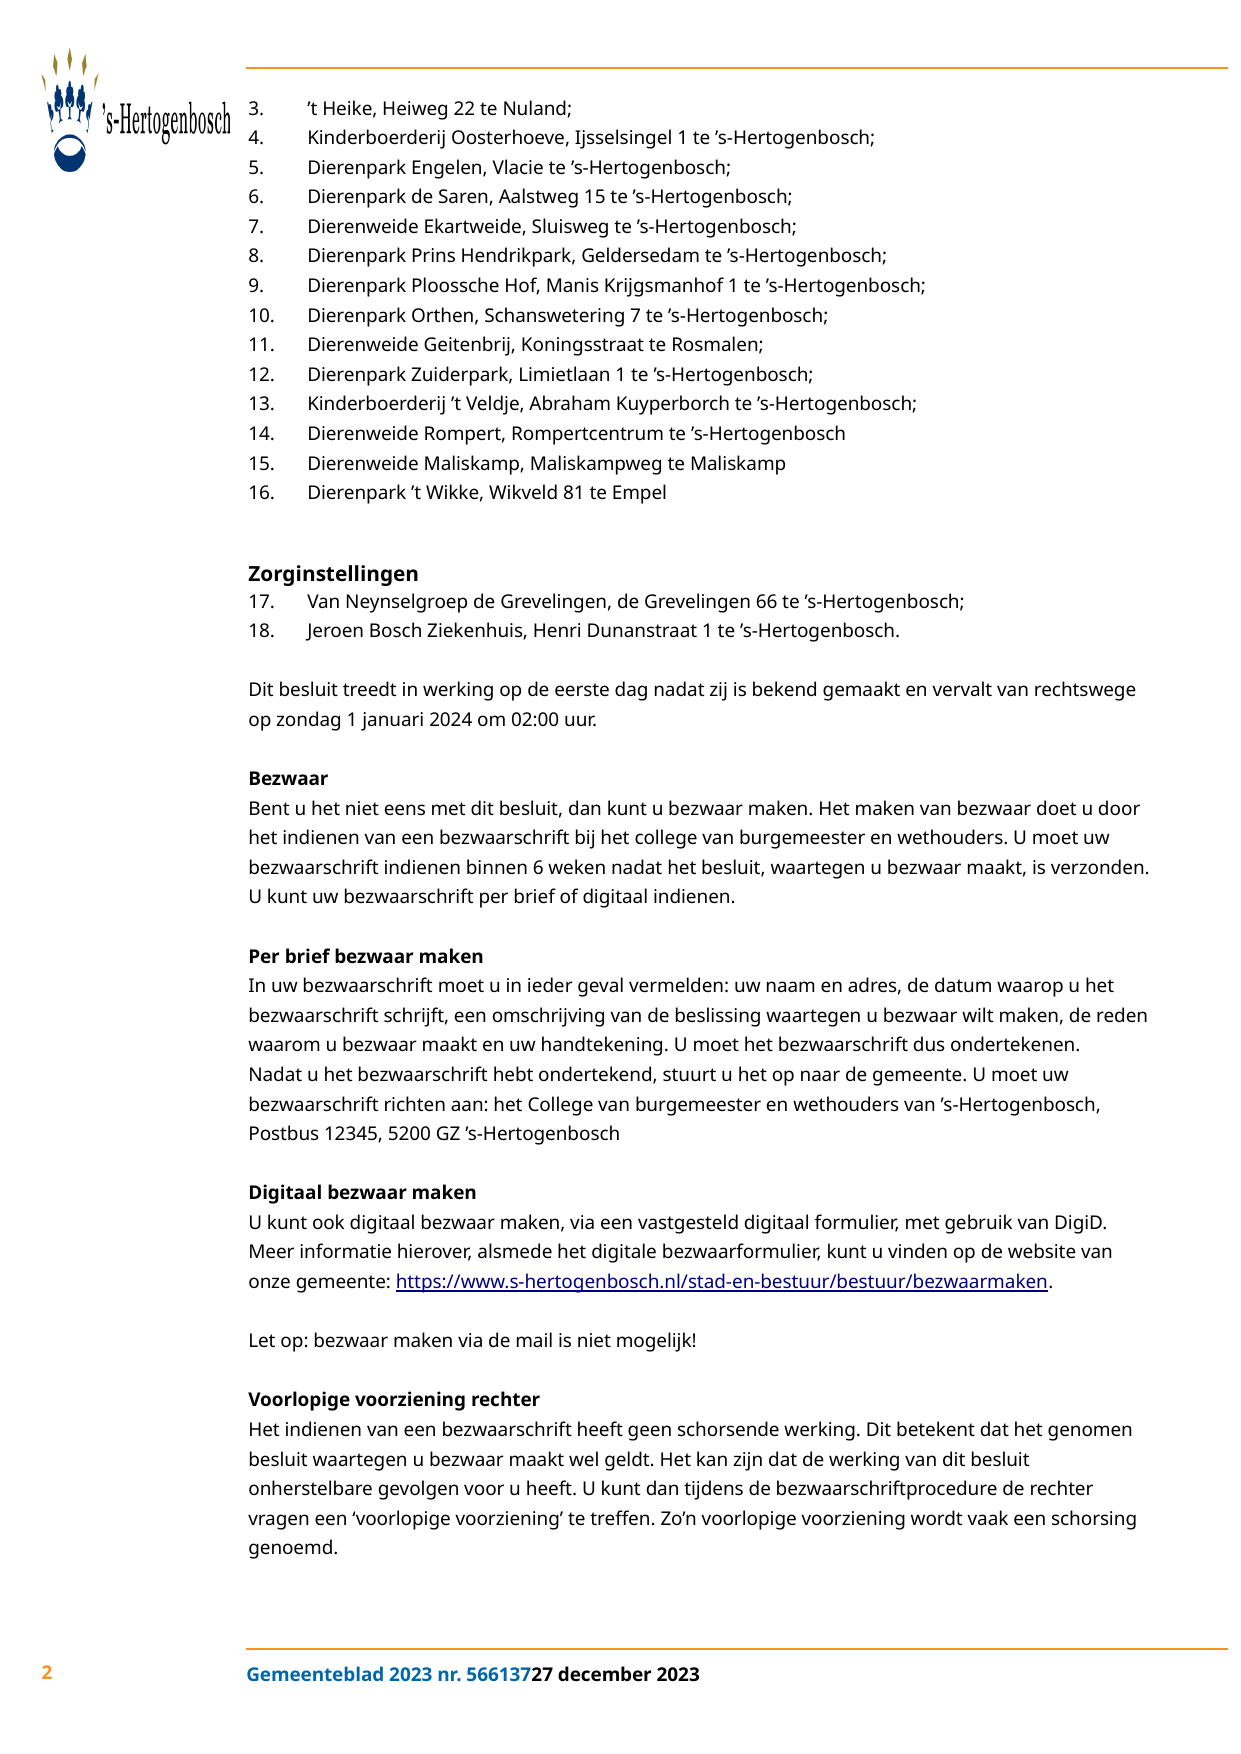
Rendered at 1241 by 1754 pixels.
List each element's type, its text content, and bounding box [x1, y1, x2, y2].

picture [41, 47, 231, 172]
text Het indienen van een bezwaarschrift heeft geen schorsende werking. Dit betekent dat het genomen besluit waartegen u bezwaar maakt wel geldt. Het kan zijn dat de werking van dit besluit onherstelbare gevolgen voor u heeft. U kunt dan tijdens de bezwaarschriftprocedure de rechter vragen een ‘voorlopige voorziening’ te treffen. Zo’n voorlopige voorziening wordt vaak een schorsing genoemd. [248, 1416, 1152, 1560]
list Dierenpark Orthen, Schanswetering 7 te ’s-Hertogenbosch; [248, 302, 1152, 328]
list Dierenpark de Saren, Aalstweg 15 te ’s-Hertogenbosch; [248, 183, 1152, 209]
text Nadat u het bezwaarschrift hebt ondertekend, stuurt u het op naar de gemeente. U moet uw bezwaarschrift richten aan: het College van burgemeester en wethouders van ’s-Hertogenbosch, [248, 1061, 1152, 1116]
text Digitaal bezwaar maken [248, 1179, 1152, 1205]
list Dierenweide Ekartweide, Sluisweg te ’s-Hertogenbosch; [248, 213, 1152, 239]
text Dit besluit treedt in werking op de eerste dag nadat zij is bekend gemaakt en vervalt van rechtswege op zondag 1 januari 2024 om 02:00 uur. [248, 677, 1152, 732]
list Jeroen Bosch Ziekenhuis, Henri Dunanstraat 1 te ’s-Hertogenbosch. [248, 617, 1152, 643]
list Dierenpark Prins Hendrikpark, Geldersedam te ’s-Hertogenbosch; [248, 243, 1152, 268]
list Dierenpark Engelen, Vlacie te ’s-Hertogenbosch; [248, 154, 1152, 180]
list Van Neynselgroep de Grevelingen, de Grevelingen 66 te ’s-Hertogenbosch; [248, 588, 1152, 613]
text Let op: bezwaar maken via de mail is niet mogelijk! [248, 1327, 1152, 1353]
text Per brief bezwaar maken [248, 943, 1152, 968]
list Dierenpark Ploossche Hof, Manis Krijgsmanhof 1 te ’s-Hertogenbosch; [248, 272, 1152, 298]
text Postbus 12345, 5200 GZ ’s-Hertogenbosch [248, 1120, 1152, 1146]
text Voorlopige voorziening rechter [248, 1387, 1152, 1412]
text U kunt ook digitaal bezwaar maken, via een vastgesteld digitaal formulier, met gebruik van DigiD. [248, 1209, 1152, 1235]
list Dierenweide Geitenbrij, Koningsstraat te Rosmalen; [248, 331, 1152, 357]
list Kinderboerderij Oosterhoeve, Ijsselsingel 1 te ’s-Hertogenbosch; [248, 124, 1152, 150]
list ’t Heike, Heiweg 22 te Nuland; [248, 95, 1152, 121]
list Dierenpark Zuiderpark, Limietlaan 1 te ’s-Hertogenbosch; [248, 361, 1152, 387]
text Bezwaar [248, 765, 1152, 791]
text Zorginstellingen [248, 559, 1152, 588]
list Dierenweide Rompert, Rompertcentrum te ’s-Hertogenbosch [248, 420, 1152, 446]
list Dierenweide Maliskamp, Maliskampweg te Maliskamp [248, 450, 1152, 476]
text Bent u het niet eens met dit besluit, dan kunt u bezwaar maken. Het maken van bezwaar doet u door het indienen van een bezwaarschrift bij het college van burgemeester en wethouders. U moet uw bezwaarschrift indienen binnen 6 weken nadat het besluit, waartegen u bezwaar maakt, is verzonden. U kunt uw bezwaarschrift per brief of digitaal indienen. [248, 795, 1152, 909]
text Meer informatie hierover, alsmede het digitale bezwaarformulier, kunt u vinden op de website van onze gemeente: https://www.s-hertogenbosch.nl/stad-en-bestuur/bestuur/bezwaarmaken. [248, 1239, 1152, 1294]
list Kinderboerderij ’t Veldje, Abraham Kuyperborch te ’s-Hertogenbosch; [248, 391, 1152, 416]
list Dierenpark ’t Wikke, Wikveld 81 te Empel [248, 479, 1152, 505]
text In uw bezwaarschrift moet u in ieder geval vermelden: uw naam en adres, de datum waarop u het bezwaarschrift schrijft, een omschrijving van de beslissing waartegen u bezwaar wilt maken, de reden waarom u bezwaar maakt en uw handtekening. U moet het bezwaarschrift dus ondertekenen. [248, 972, 1152, 1057]
